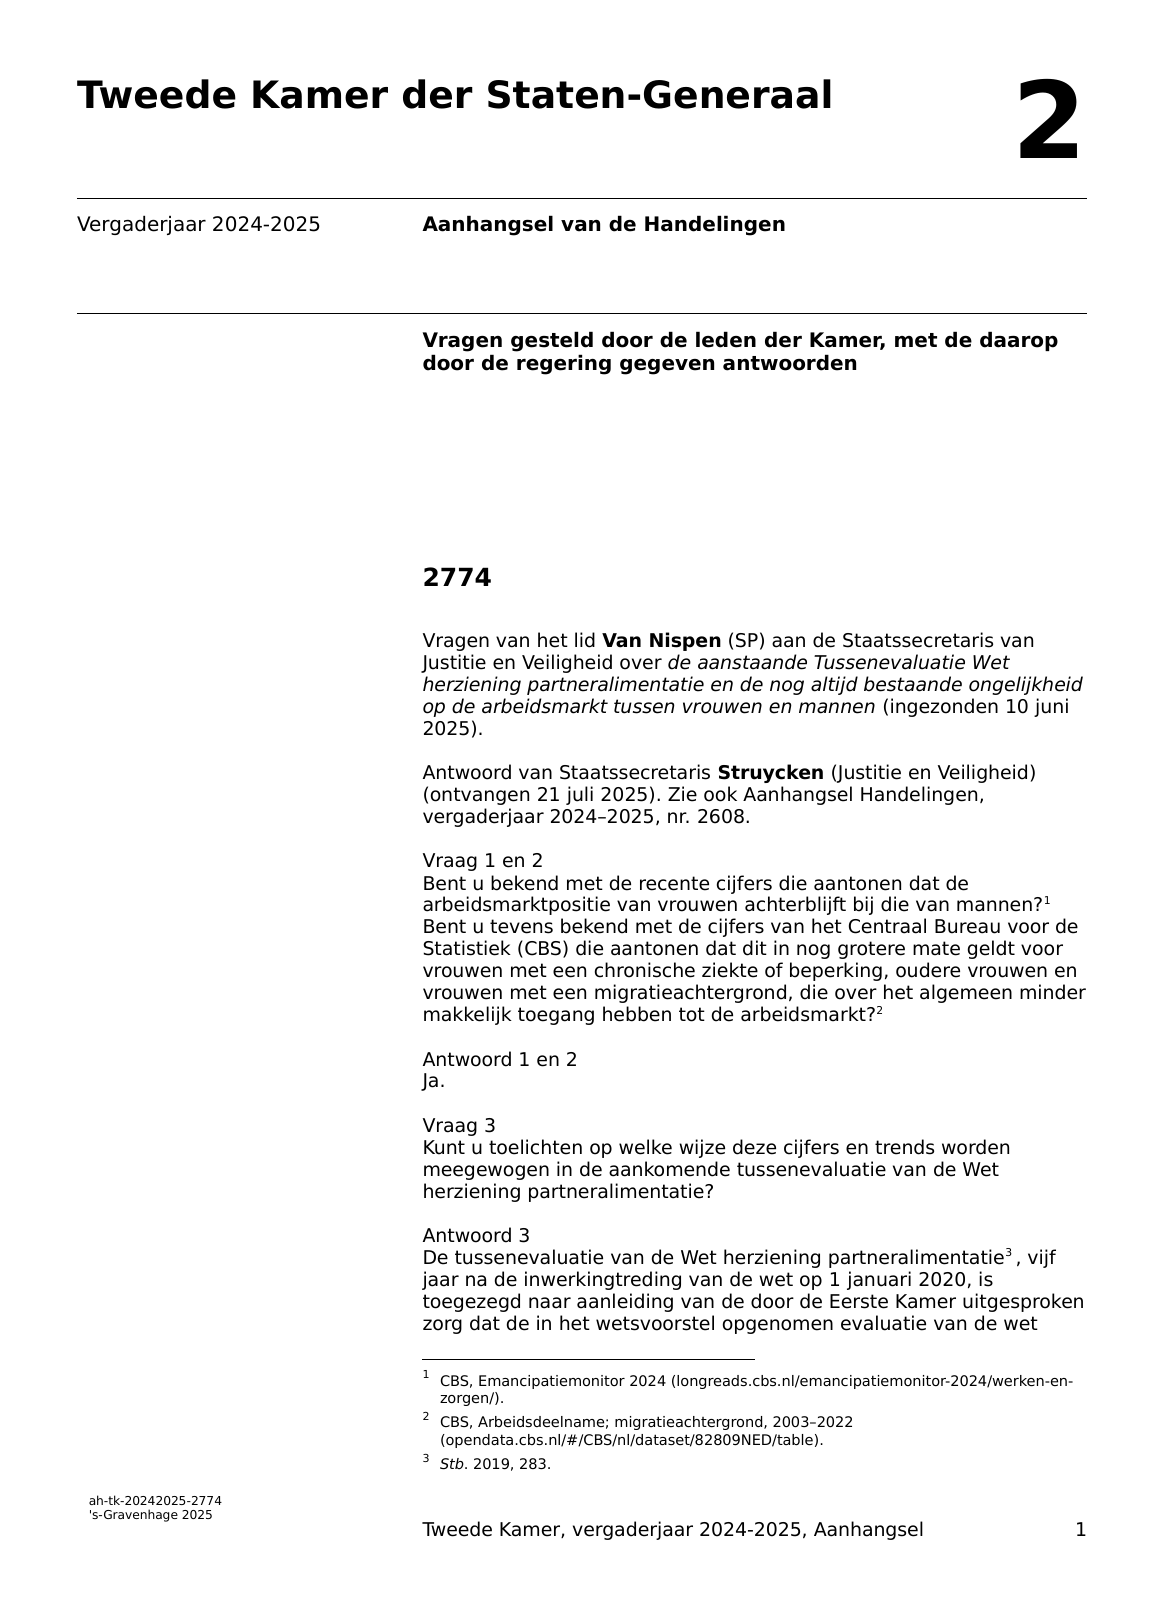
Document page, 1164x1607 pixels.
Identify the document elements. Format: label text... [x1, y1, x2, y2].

text CBS, Arbeidsdeelname; migratieachtergrond, 2003–2022 (opendata.cbs.nl/#/CBS/nl/dataset/82809NED/table). [422, 1410, 1087, 1449]
text 2774 [422, 563, 1087, 592]
text ah-tk-20242025-2774 [88, 1494, 323, 1508]
text 's-Gravenhage 2025 [88, 1508, 323, 1522]
text Antwoord 3 [422, 1225, 1087, 1247]
text Vragen van het lid Van Nispen (SP) aan de Staatssecretaris van Justitie en Veiligheid over de aanstaande Tussenevaluatie Wet herziening partneralimentatie en de nog altijd bestaande ongelijkheid op de arbeidsmarkt tussen vrouwen en mannen (ingezonden 10 juni 2025). [422, 630, 1087, 740]
table_header 2 [886, 59, 1087, 198]
table_header Tweede Kamer der Staten-Generaal [77, 59, 886, 198]
text Bent u bekend met de recente cijfers die aantonen dat de arbeidsmarktpositie van vrouwen achterblijft bij die van mannen? [422, 872, 1087, 916]
text Antwoord 1 en 2 [422, 1048, 1087, 1070]
text Kunt u toelichten op welke wijze deze cijfers en trends worden meegewogen in de aankomende tussenevaluatie van de Wet herziening partneralimentatie? [422, 1137, 1087, 1202]
table_cell [77, 314, 422, 375]
text CBS, Emancipatiemonitor 2024 (longreads.cbs.nl/emancipatiemonitor-2024/werken-en-zorgen/). [422, 1368, 1087, 1407]
text Vraag 3 [422, 1114, 1087, 1137]
text Antwoord van Staatssecretaris Struycken (Justitie en Veiligheid) (ontvangen 21 juli 2025). Zie ook Aanhangsel Handelingen, vergaderjaar 2024–2025, nr. 2608. [422, 762, 1087, 828]
text Stb. 2019, 283. [422, 1452, 1087, 1474]
text Vraag 1 en 2 [422, 850, 1087, 872]
table_cell Aanhangsel van de Handelingen [422, 199, 1087, 313]
table_cell Vergaderjaar 2024-2025 [77, 199, 422, 313]
table_cell Vragen gesteld door de leden der Kamer, met de daarop door de regering gegeven antwoorden [422, 314, 1087, 375]
text Ja. [422, 1070, 1087, 1092]
text Bent u tevens bekend met de cijfers van het Centraal Bureau voor de Statistiek (CBS) die aantonen dat dit in nog grotere mate geldt voor vrouwen met een chronische ziekte of beperking, oudere vrouwen en vrouwen met een migratieachtergrond, die over het algemeen minder makkelijk toegang hebben tot de arbeidsmarkt? [422, 916, 1087, 1026]
text De tussenevaluatie van de Wet herziening partneralimentatie, vijf jaar na de inwerkingtreding van de wet op 1 januari 2020, is toegezegd naar aanleiding van de door de Eerste Kamer uitgesproken zorg dat de in het wetsvoorstel opgenomen evaluatie van de wet [422, 1247, 1087, 1334]
